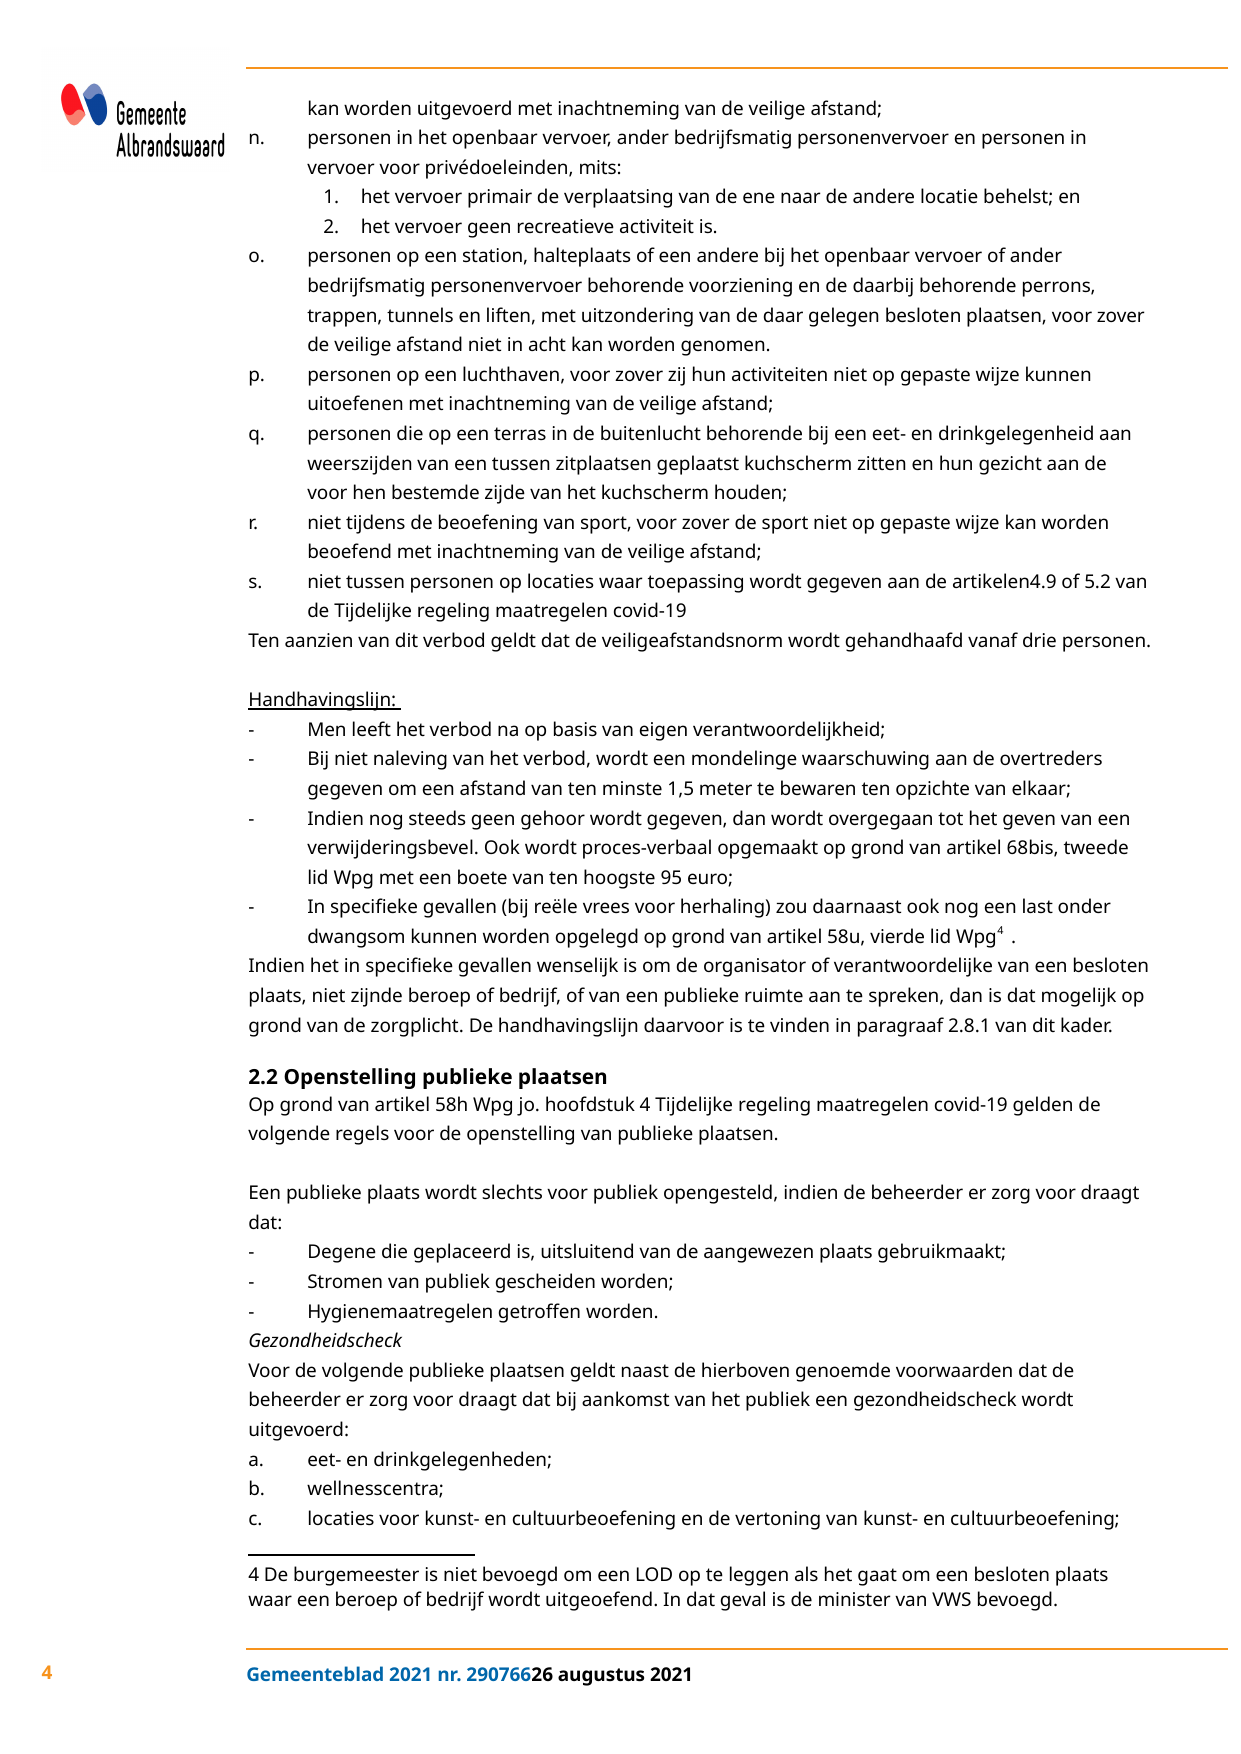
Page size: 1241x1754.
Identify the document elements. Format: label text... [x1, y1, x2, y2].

text Gezondheidscheck [248, 1327, 1152, 1353]
list eet- en drinkgelegenheden; [248, 1446, 1152, 1471]
list kan worden uitgevoerd met inachtneming van de veilige afstand; [248, 95, 1152, 121]
list De burgemeester is niet bevoegd om een LOD op te leggen als het gaat om een besloten plaats waar een beroep of bedrijf wordt uitgeoefend. In dat geval is de minister van VWS bevoegd. [248, 1561, 1152, 1612]
list Hygienemaatregelen getroffen worden. [248, 1298, 1152, 1323]
list personen op een station, halteplaats of een andere bij het openbaar vervoer of ander bedrijfsmatig personenvervoer behorende voorziening en de daarbij behorende perrons, trappen, tunnels en liften, met uitzondering van de daar gelegen besloten plaatsen, voor zover de veilige afstand niet in acht kan worden genomen. [248, 243, 1152, 357]
list niet tussen personen op locaties waar toepassing wordt gegeven aan de artikelen4.9 of 5.2 van de Tijdelijke regeling maatregelen covid-19 [248, 568, 1152, 623]
text Ten aanzien van dit verbod geldt dat de veiligeafstandsnorm wordt gehandhaafd vanaf drie personen. [248, 627, 1152, 653]
list Bij niet naleving van het verbod, wordt een mondelinge waarschuwing aan de overtreders gegeven om een afstand van ten minste 1,5 meter te bewaren ten opzichte van elkaar; [248, 746, 1152, 801]
text 2.2 Openstelling publieke plaatsen [248, 1062, 1152, 1091]
list personen op een luchthaven, voor zover zij hun activiteiten niet op gepaste wijze kunnen uitoefenen met inachtneming van de veilige afstand; [248, 361, 1152, 416]
text Voor de volgende publieke plaatsen geldt naast de hierboven genoemde voorwaarden dat de beheerder er zorg voor draagt dat bij aankomst van het publiek een gezondheidscheck wordt uitgevoerd: [248, 1357, 1152, 1442]
picture [41, 47, 231, 172]
list Indien nog steeds geen gehoor wordt gegeven, dan wordt overgegaan tot het geven van een verwijderingsbevel. Ook wordt proces-verbaal opgemaakt op grond van artikel 68bis, tweede lid Wpg met een boete van ten hoogste 95 euro; [248, 805, 1152, 890]
text Op grond van artikel 58h Wpg jo. hoofdstuk 4 Tijdelijke regeling maatregelen covid-19 gelden de volgende regels voor de openstelling van publieke plaatsen. [248, 1091, 1152, 1146]
list niet tijdens de beoefening van sport, voor zover de sport niet op gepaste wijze kan worden beoefend met inachtneming van de veilige afstand; [248, 509, 1152, 564]
list Men leeft het verbod na op basis van eigen verantwoordelijkheid; [248, 716, 1152, 742]
list locaties voor kunst- en cultuurbeoefening en de vertoning van kunst- en cultuurbeoefening; [248, 1505, 1152, 1531]
list personen in het openbaar vervoer, ander bedrijfsmatig personenvervoer en personen in vervoer voor privédoeleinden, mits: [248, 124, 1152, 180]
list personen die op een terras in de buitenlucht behorende bij een eet- en drinkgelegenheid aan weerszijden van een tussen zitplaatsen geplaatst kuchscherm zitten en hun gezicht aan de voor hen bestemde zijde van het kuchscherm houden; [248, 420, 1152, 505]
text Handhavingslijn: [248, 686, 1152, 712]
list Stromen van publiek gescheiden worden; [248, 1268, 1152, 1294]
list Degene die geplaceerd is, uitsluitend van de aangewezen plaats gebruikmaakt; [248, 1239, 1152, 1264]
text Indien het in specifieke gevallen wenselijk is om de organisator of verantwoordelijke van een besloten plaats, niet zijnde beroep of bedrijf, of van een publieke ruimte aan te spreken, dan is dat mogelijk op grond van de zorgplicht. De handhavingslijn daarvoor is te vinden in paragraaf 2.8.1 van dit kader. [248, 953, 1152, 1038]
list In specifieke gevallen (bij reële vrees voor herhaling) zou daarnaast ook nog een last onder dwangsom kunnen worden opgelegd op grond van artikel 58u, vierde lid Wpg . [248, 893, 1152, 949]
text Een publieke plaats wordt slechts voor publiek opengesteld, indien de beheerder er zorg voor draagt dat: [248, 1179, 1152, 1235]
list het vervoer primair de verplaatsing van de ene naar de andere locatie behelst; en [323, 183, 1152, 209]
list wellnesscentra; [248, 1475, 1152, 1501]
list het vervoer geen recreatieve activiteit is. [323, 213, 1152, 239]
